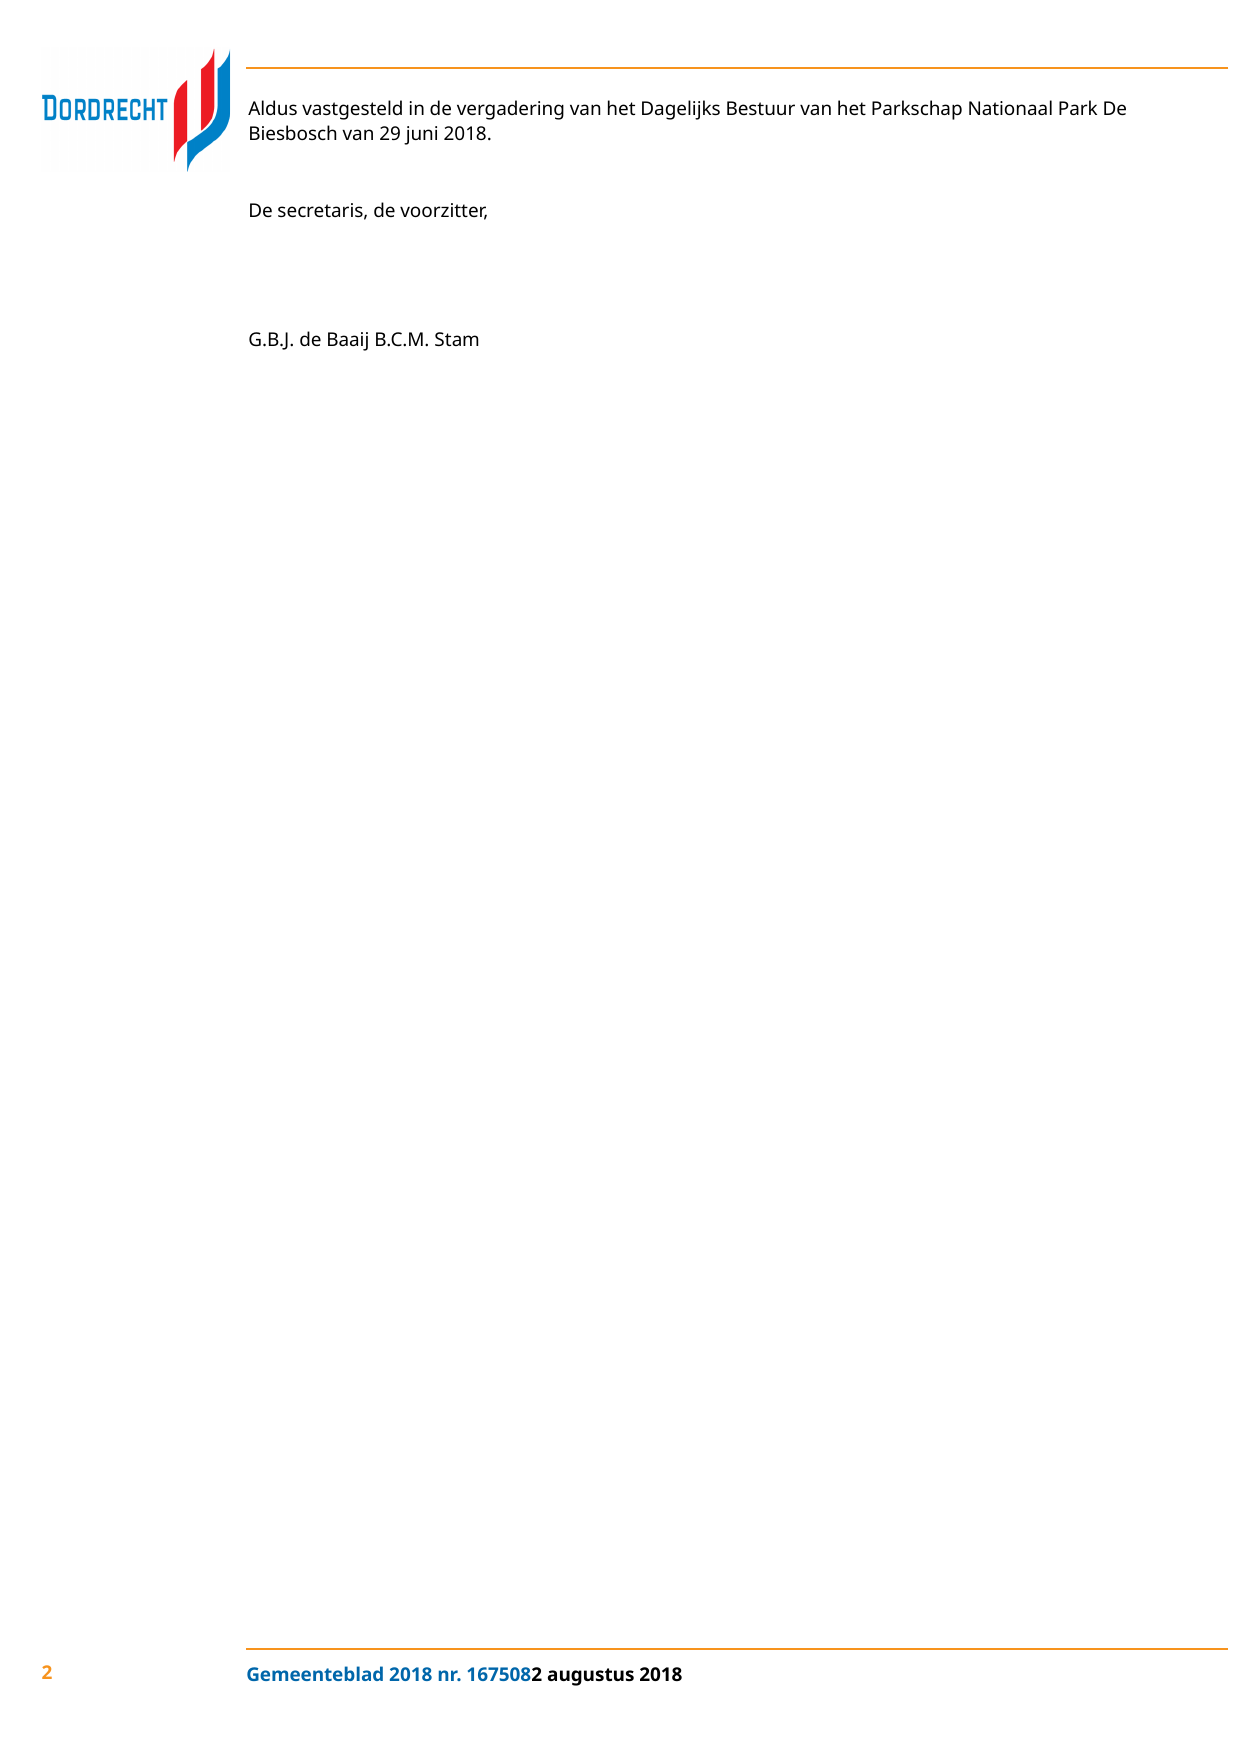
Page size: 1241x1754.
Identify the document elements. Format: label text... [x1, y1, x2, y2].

text De secretaris, de voorzitter, [248, 198, 1152, 223]
text G.B.J. de Baaij B.C.M. Stam [248, 326, 1152, 352]
picture [41, 47, 231, 172]
text Aldus vastgesteld in de vergadering van het Dagelijks Bestuur van het Parkschap Nationaal Park De Biesbosch van 29 juni 2018. [248, 95, 1152, 146]
